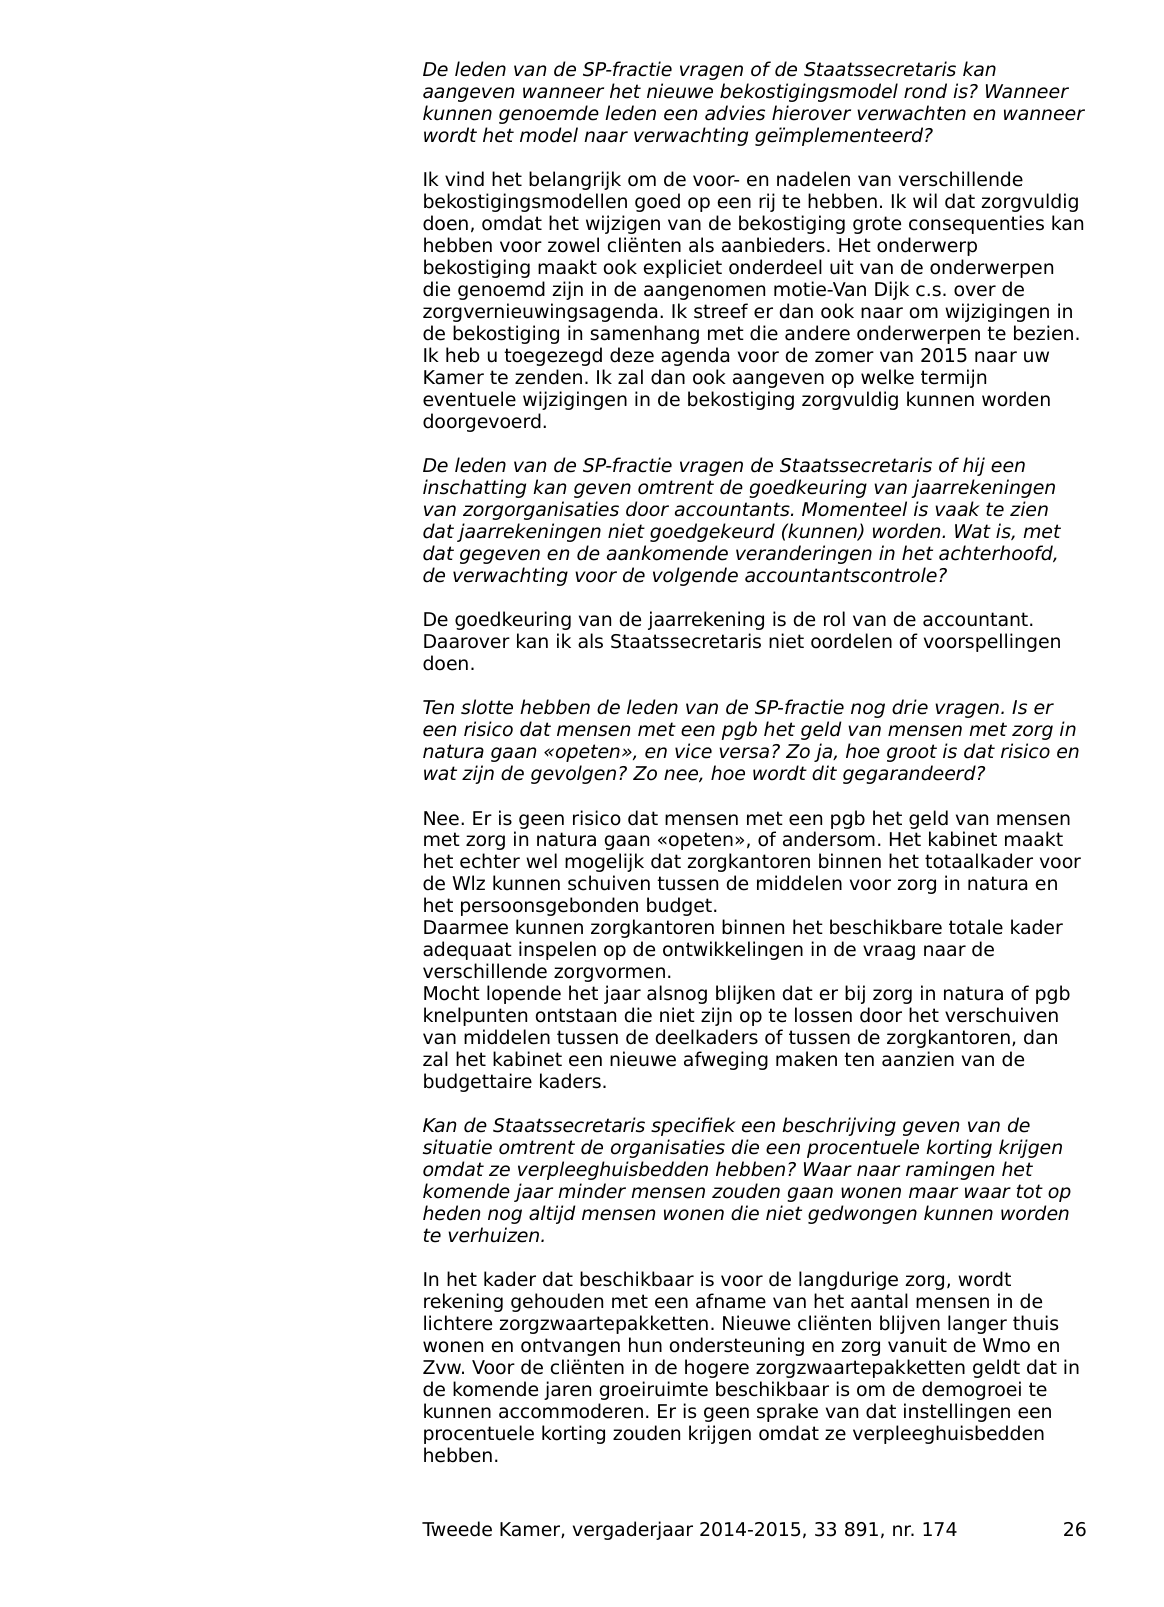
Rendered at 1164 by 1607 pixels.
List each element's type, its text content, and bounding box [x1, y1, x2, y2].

text De goedkeuring van de jaarrekening is de rol van de accountant. Daarover kan ik als Staatssecretaris niet oordelen of voorspellingen doen. [422, 609, 1087, 675]
text Daarmee kunnen zorgkantoren binnen het beschikbare totale kader adequaat inspelen op de ontwikkelingen in de vraag naar de verschillende zorgvormen. [422, 917, 1087, 983]
text De leden van de SP-fractie vragen de Staatssecretaris of hij een inschatting kan geven omtrent de goedkeuring van jaarrekeningen van zorgorganisaties door accountants. Momenteel is vaak te zien dat jaarrekeningen niet goedgekeurd (kunnen) worden. Wat is, met dat gegeven en de aankomende veranderingen in het achterhoofd, de verwachting voor de volgende accountantscontrole? [422, 455, 1087, 587]
text Mocht lopende het jaar alsnog blijken dat er bij zorg in natura of pgb knelpunten ontstaan die niet zijn op te lossen door het verschuiven van middelen tussen de deelkaders of tussen de zorgkantoren, dan zal het kabinet een nieuwe afweging maken ten aanzien van de budgettaire kaders. [422, 983, 1087, 1093]
text De leden van de SP-fractie vragen of de Staatssecretaris kan aangeven wanneer het nieuwe bekostigingsmodel rond is? Wanneer kunnen genoemde leden een advies hierover verwachten en wanneer wordt het model naar verwachting geïmplementeerd? [422, 59, 1087, 147]
text Ten slotte hebben de leden van de SP-fractie nog drie vragen. Is er een risico dat mensen met een pgb het geld van mensen met zorg in natura gaan «opeten», en vice versa? Zo ja, hoe groot is dat risico en wat zijn de gevolgen? Zo nee, hoe wordt dit gegarandeerd? [422, 697, 1087, 785]
text In het kader dat beschikbaar is voor de langdurige zorg, wordt rekening gehouden met een afname van het aantal mensen in de lichtere zorgzwaartepakketten. Nieuwe cliënten blijven langer thuis wonen en ontvangen hun ondersteuning en zorg vanuit de Wmo en Zvw. Voor de cliënten in de hogere zorgzwaartepakketten geldt dat in de komende jaren groeiruimte beschikbaar is om de demogroei te kunnen accommoderen. Er is geen sprake van dat instellingen een procentuele korting zouden krijgen omdat ze verpleeghuisbedden hebben. [422, 1269, 1087, 1467]
text Ik vind het belangrijk om de voor- en nadelen van verschillende bekostigingsmodellen goed op een rij te hebben. Ik wil dat zorgvuldig doen, omdat het wijzigen van de bekostiging grote consequenties kan hebben voor zowel cliënten als aanbieders. Het onderwerp bekostiging maakt ook expliciet onderdeel uit van de onderwerpen die genoemd zijn in de aangenomen motie-Van Dijk c.s. over de zorgvernieuwingsagenda. Ik streef er dan ook naar om wijzigingen in de bekostiging in samenhang met die andere onderwerpen te bezien. Ik heb u toegezegd deze agenda voor de zomer van 2015 naar uw Kamer te zenden. Ik zal dan ook aangeven op welke termijn eventuele wijzigingen in de bekostiging zorgvuldig kunnen worden doorgevoerd. [422, 169, 1087, 433]
text Kan de Staatssecretaris specifiek een beschrijving geven van de situatie omtrent de organisaties die een procentuele korting krijgen omdat ze verpleeghuisbedden hebben? Waar naar ramingen het komende jaar minder mensen zouden gaan wonen maar waar tot op heden nog altijd mensen wonen die niet gedwongen kunnen worden te verhuizen. [422, 1115, 1087, 1247]
text Nee. Er is geen risico dat mensen met een pgb het geld van mensen met zorg in natura gaan «opeten», of andersom. Het kabinet maakt het echter wel mogelijk dat zorgkantoren binnen het totaalkader voor de Wlz kunnen schuiven tussen de middelen voor zorg in natura en het persoonsgebonden budget. [422, 807, 1087, 917]
